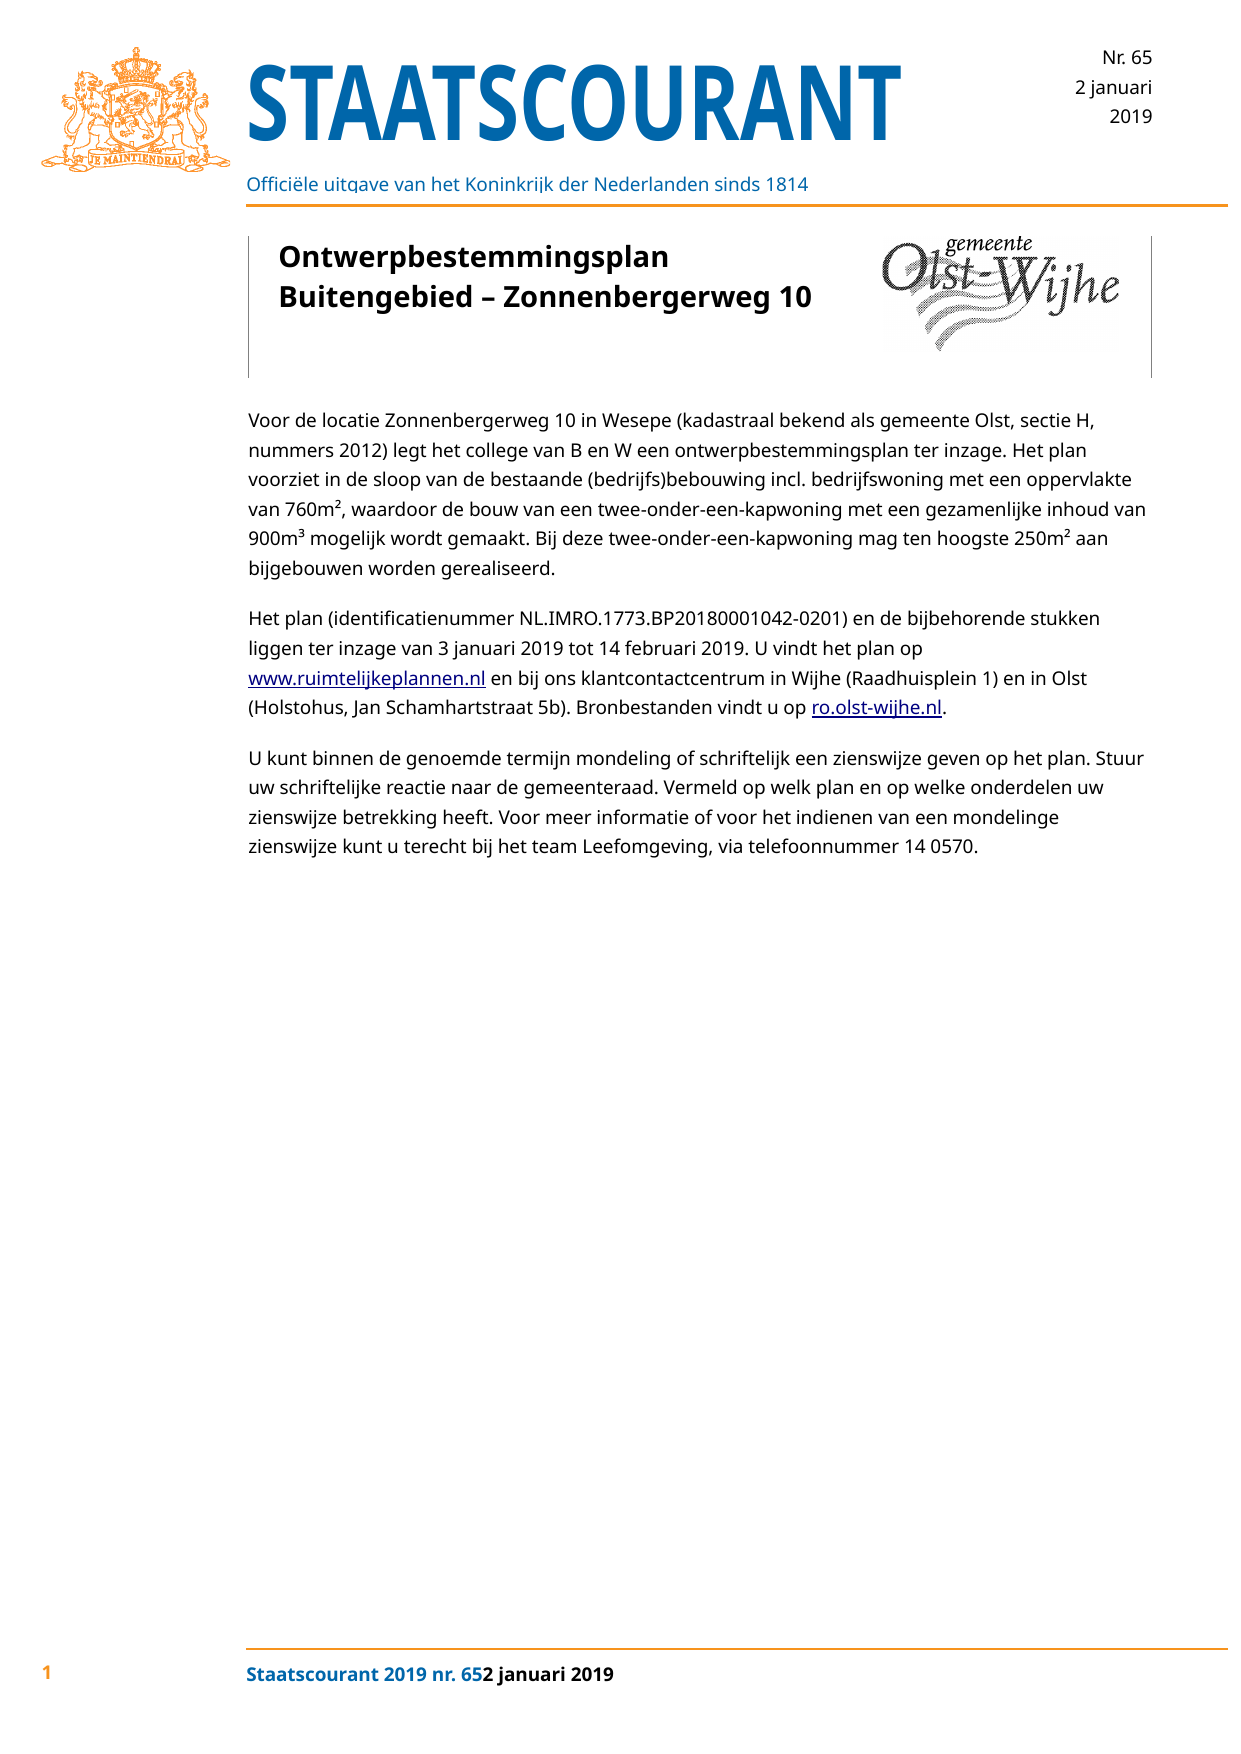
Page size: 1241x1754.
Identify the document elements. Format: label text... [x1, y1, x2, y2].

picture [882, 236, 1119, 352]
text Het plan (identificatienummer NL.IMRO.1773.BP20180001042-0201) en de bijbehorende stukken liggen ter inzage van 3 januari 2019 tot 14 februari 2019. U vindt het plan op www.ruimtelijkeplannen.nl en bij ons klantcontactcentrum in Wijhe (Raadhuisplein 1) en in Olst (Holstohus, Jan Schamhartstraat 5b). Bronbestanden vindt u op ro.olst-wijhe.nl. [248, 606, 1152, 720]
text U kunt binnen de genoemde termijn mondeling of schriftelijk een zienswijze geven op het plan. Stuur uw schriftelijke reactie naar de gemeenteraad. Vermeld op welk plan en op welke onderdelen uw zienswijze betrekking heeft. Voor meer informatie of voor het indienen van een mondelinge zienswijze kunt u terecht bij het team Leefomgeving, via telefoonnummer 14 0570. [248, 745, 1152, 859]
text Voor de locatie Zonnenbergerweg 10 in Wesepe (kadastraal bekend als gemeente Olst, sectie H, nummers 2012) legt het college van B en W een ontwerpbestemmingsplan ter inzage. Het plan voorziet in de sloop van de bestaande (bedrijfs)bebouwing incl. bedrijfswoning met een oppervlakte van 760m², waardoor de bouw van een twee-onder-een-kapwoning met een gezamenlijke inhoud van 900m³ mogelijk wordt gemaakt. Bij deze twee-onder-een-kapwoning mag ten hoogste 250m² aan bijgebouwen worden gerealiseerd. [248, 407, 1152, 581]
picture [41, 47, 231, 172]
table_header [850, 236, 1151, 378]
table_header Ontwerpbestemmingsplan Buitengebied – Zonnenbergerweg 10 [249, 236, 850, 378]
